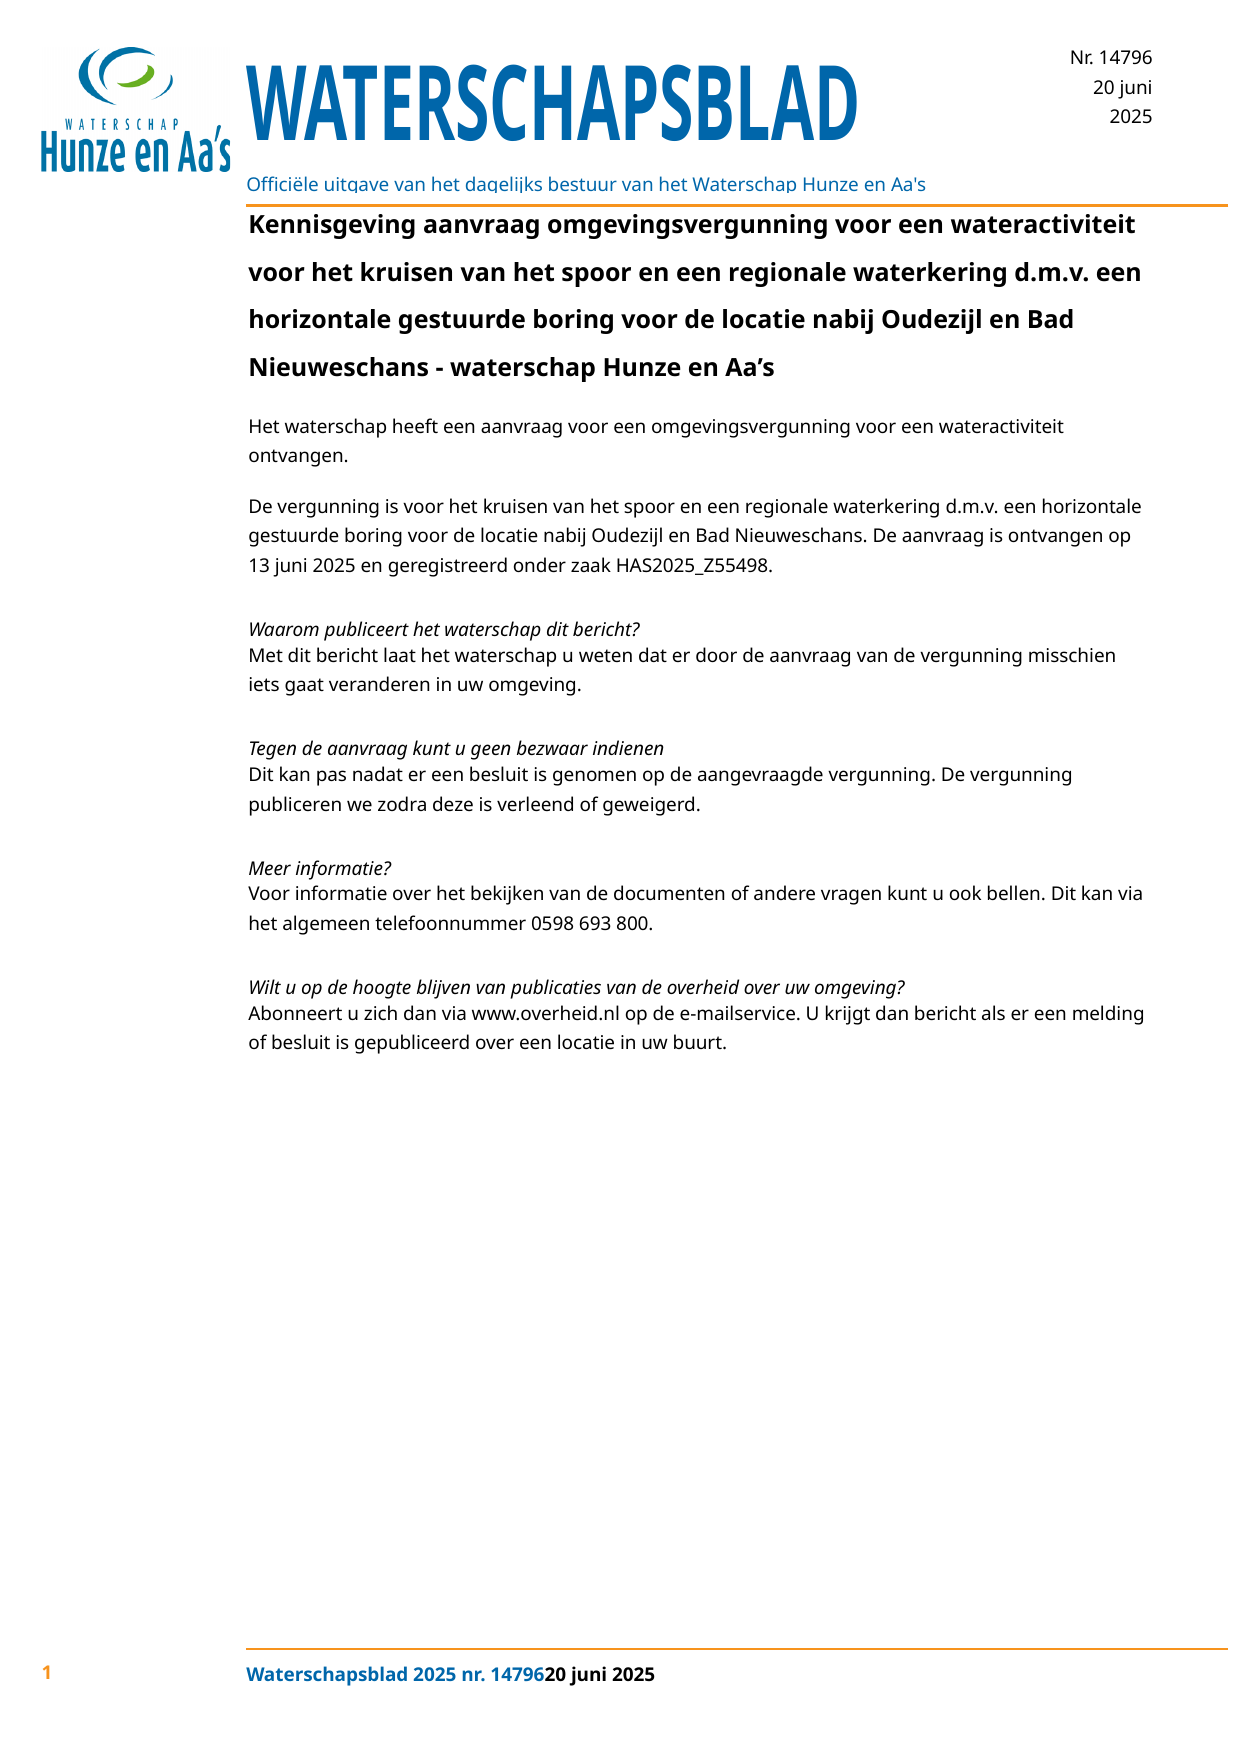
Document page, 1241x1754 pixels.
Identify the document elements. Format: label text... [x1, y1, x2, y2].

picture [41, 47, 231, 172]
text Dit kan pas nadat er een besluit is genomen op de aangevraagde vergunning. De vergunning publiceren we zodra deze is verleend of geweigerd. [248, 761, 1152, 817]
text Voor informatie over het bekijken van de documenten of andere vragen kunt u ook bellen. Dit kan via het algemeen telefoonnummer 0598 693 800. [248, 881, 1152, 936]
text Tegen de aanvraag kunt u geen bezwaar indienen [248, 736, 1152, 761]
text Meer informatie? [248, 855, 1152, 881]
text De vergunning is voor het kruisen van het spoor en een regionale waterkering d.m.v. een horizontale gestuurde boring voor de locatie nabij Oudezijl en Bad Nieuweschans. De aanvraag is ontvangen op 13 juni 2025 en geregistreerd onder zaak HAS2025_Z55498. [248, 493, 1152, 578]
text Waarom publiceert het waterschap dit bericht? [248, 616, 1152, 642]
text Abonneert u zich dan via www.overheid.nl op de e-mailservice. U krijgt dan bericht als er een melding of besluit is gepubliceerd over een locatie in uw buurt. [248, 1000, 1152, 1055]
text Het waterschap heeft een aanvraag voor een omgevingsvergunning voor een wateractiviteit ontvangen. [248, 413, 1152, 468]
text Kennisgeving aanvraag omgevingsvergunning voor een wateractiviteit voor het kruisen van het spoor en een regionale waterkering d.m.v. een horizontale gestuurde boring voor de locatie nabij Oudezijl en Bad Nieuweschans - waterschap Hunze en Aa’s [248, 207, 1152, 384]
picture [47, 154, 51, 172]
text Wilt u op de hoogte blijven van publicaties van de overheid over uw omgeving? [248, 974, 1152, 1000]
text Met dit bericht laat het waterschap u weten dat er door de aanvraag van de vergunning misschien iets gaat veranderen in uw omgeving. [248, 642, 1152, 697]
picture [183, 163, 191, 172]
picture [226, 145, 231, 156]
